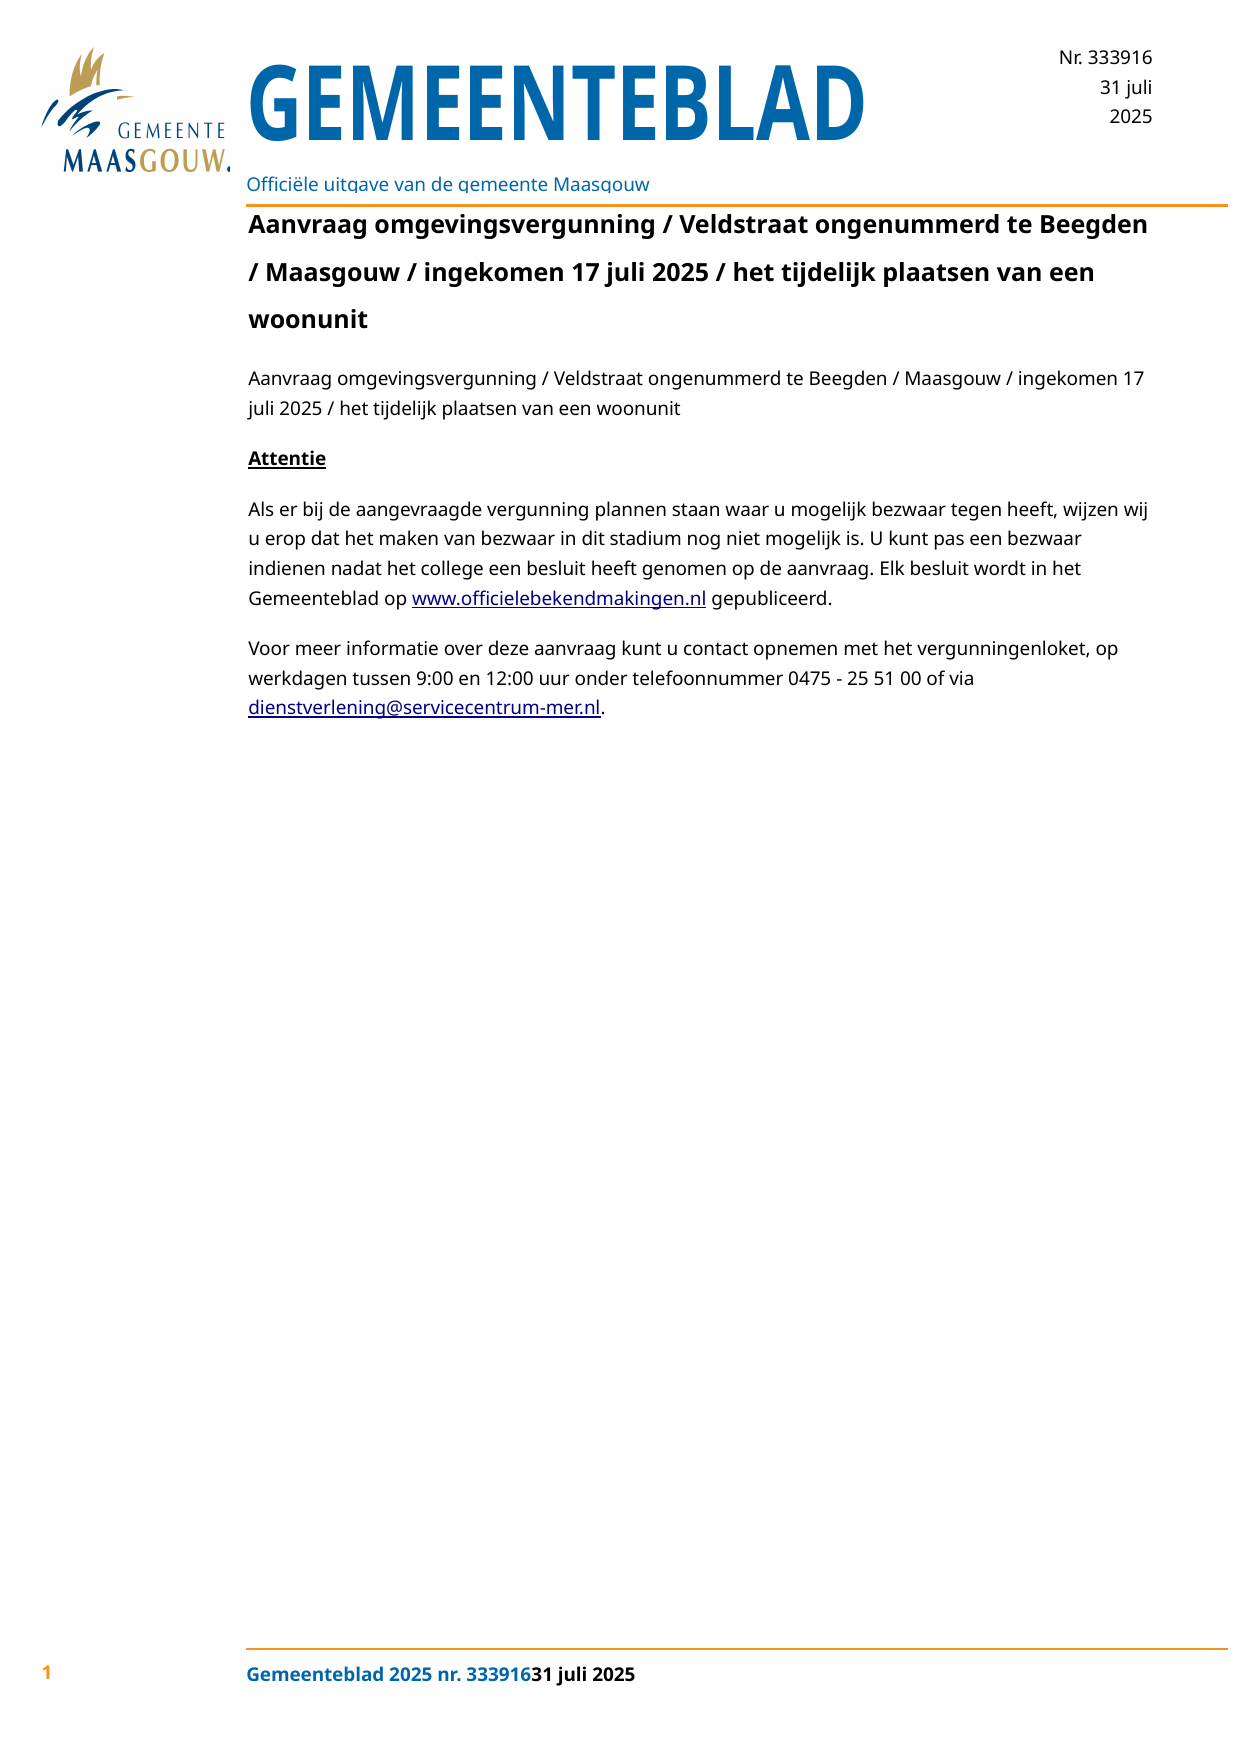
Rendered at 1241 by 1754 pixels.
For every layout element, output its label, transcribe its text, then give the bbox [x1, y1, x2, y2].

text Voor meer informatie over deze aanvraag kunt u contact opnemen met het vergunningenloket, op werkdagen tussen 9:00 en 12:00 uur onder telefoonnummer 0475 - 25 51 00 of via dienstverlening@servicecentrum-mer.nl. [248, 635, 1152, 720]
text Als er bij de aangevraagde vergunning plannen staan waar u mogelijk bezwaar tegen heeft, wijzen wij u erop dat het maken van bezwaar in dit stadium nog niet mogelijk is. U kunt pas een bezwaar indienen nadat het college een besluit heeft genomen op de aanvraag. Elk besluit wordt in het Gemeenteblad op www.officielebekendmakingen.nl gepubliceerd. [248, 496, 1152, 610]
text Aanvraag omgevingsvergunning / Veldstraat ongenummerd te Beegden / Maasgouw / ingekomen 17 juli 2025 / het tijdelijk plaatsen van een woonunit [248, 366, 1152, 421]
picture [41, 47, 231, 172]
text Aanvraag omgevingsvergunning / Veldstraat ongenummerd te Beegden / Maasgouw / ingekomen 17 juli 2025 / het tijdelijk plaatsen van een woonunit [248, 207, 1152, 336]
text Attentie [248, 446, 1152, 471]
